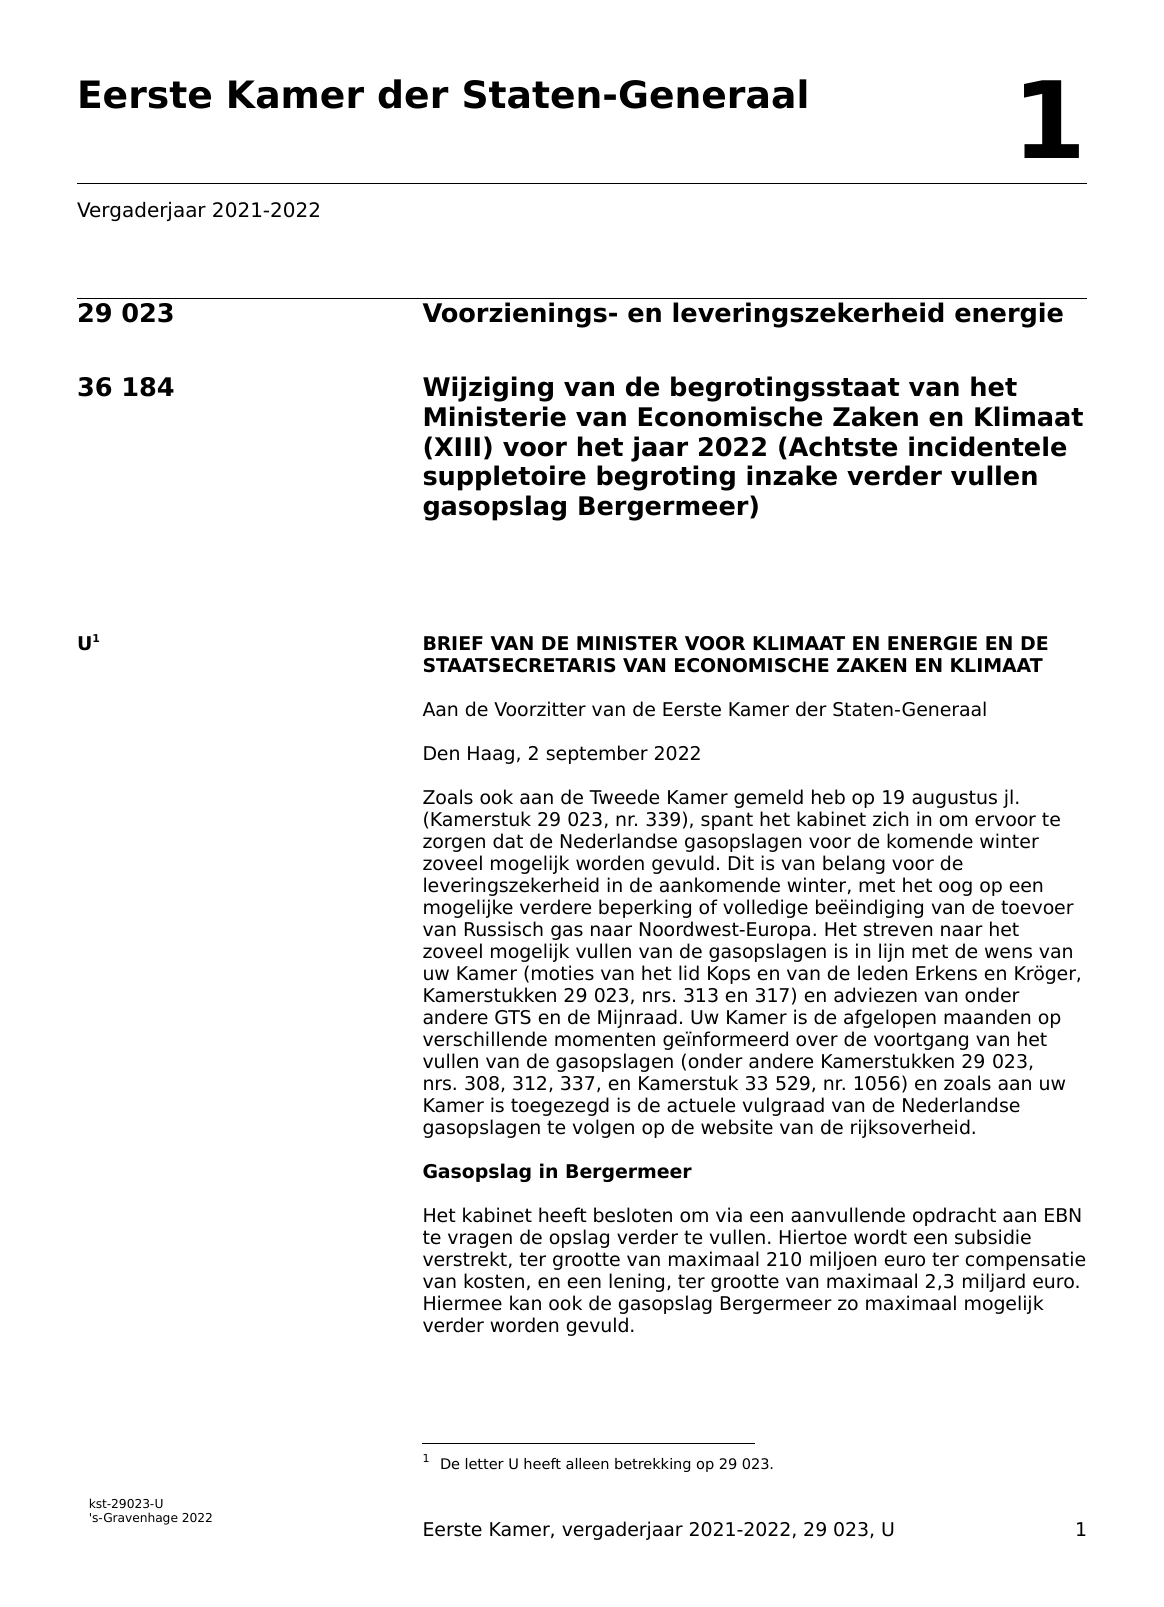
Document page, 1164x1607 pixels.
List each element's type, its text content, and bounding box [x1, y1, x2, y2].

text Het kabinet heeft besloten om via een aanvullende opdracht aan EBN te vragen de opslag verder te vullen. Hiertoe wordt een subsidie verstrekt, ter grootte van maximaal 210 miljoen euro ter compensatie van kosten, en een lening, ter grootte van maximaal 2,3 miljard euro. Hiermee kan ook de gasopslag Bergermeer zo maximaal mogelijk verder worden gevuld. [422, 1205, 1087, 1337]
text De letter U heeft alleen betrekking op 29 023. [422, 1452, 1087, 1474]
subtitle 29 023 Voorzienings- en leveringszekerheid energie [77, 299, 1087, 329]
table_cell Vergaderjaar 2021-2022 [77, 184, 1087, 298]
table_header 1 [886, 59, 1087, 183]
subtitle U BRIEF VAN DE MINISTER VOOR KLIMAAT EN ENERGIE EN DE STAATSECRETARIS VAN ECONOMISCHE ZAKEN EN KLIMAAT [77, 632, 1087, 676]
table_header Eerste Kamer der Staten-Generaal [77, 59, 886, 183]
text 's-Gravenhage 2022 [88, 1511, 323, 1525]
subtitle 36 184 Wijziging van de begrotingsstaat van het Ministerie van Economische Zaken en Klimaat (XIII) voor het jaar 2022 (Achtste incidentele suppletoire begroting inzake verder vullen gasopslag Bergermeer) [77, 373, 1087, 521]
subtitle Gasopslag in Bergermeer [422, 1161, 1087, 1183]
text kst-29023-U [88, 1497, 323, 1511]
text Den Haag, 2 september 2022 [422, 743, 1087, 765]
text Aan de Voorzitter van de Eerste Kamer der Staten-Generaal [422, 699, 1087, 721]
text Zoals ook aan de Tweede Kamer gemeld heb op 19 augustus jl. (Kamerstuk 29 023, nr. 339), spant het kabinet zich in om ervoor te zorgen dat de Nederlandse gasopslagen voor de komende winter zoveel mogelijk worden gevuld. Dit is van belang voor de leveringszekerheid in de aankomende winter, met het oog op een mogelijke verdere beperking of volledige beëindiging van de toevoer van Russisch gas naar Noordwest-Europa. Het streven naar het zoveel mogelijk vullen van de gasopslagen is in lijn met de wens van uw Kamer (moties van het lid Kops en van de leden Erkens en Kröger, Kamerstukken 29 023, nrs. 313 en 317) en adviezen van onder andere GTS en de Mijnraad. Uw Kamer is de afgelopen maanden op verschillende momenten geïnformeerd over de voortgang van het vullen van de gasopslagen (onder andere Kamerstukken 29 023, nrs. 308, 312, 337, en Kamerstuk 33 529, nr. 1056) en zoals aan uw Kamer is toegezegd is de actuele vulgraad van de Nederlandse gasopslagen te volgen op de website van de rijksoverheid. [422, 787, 1087, 1139]
